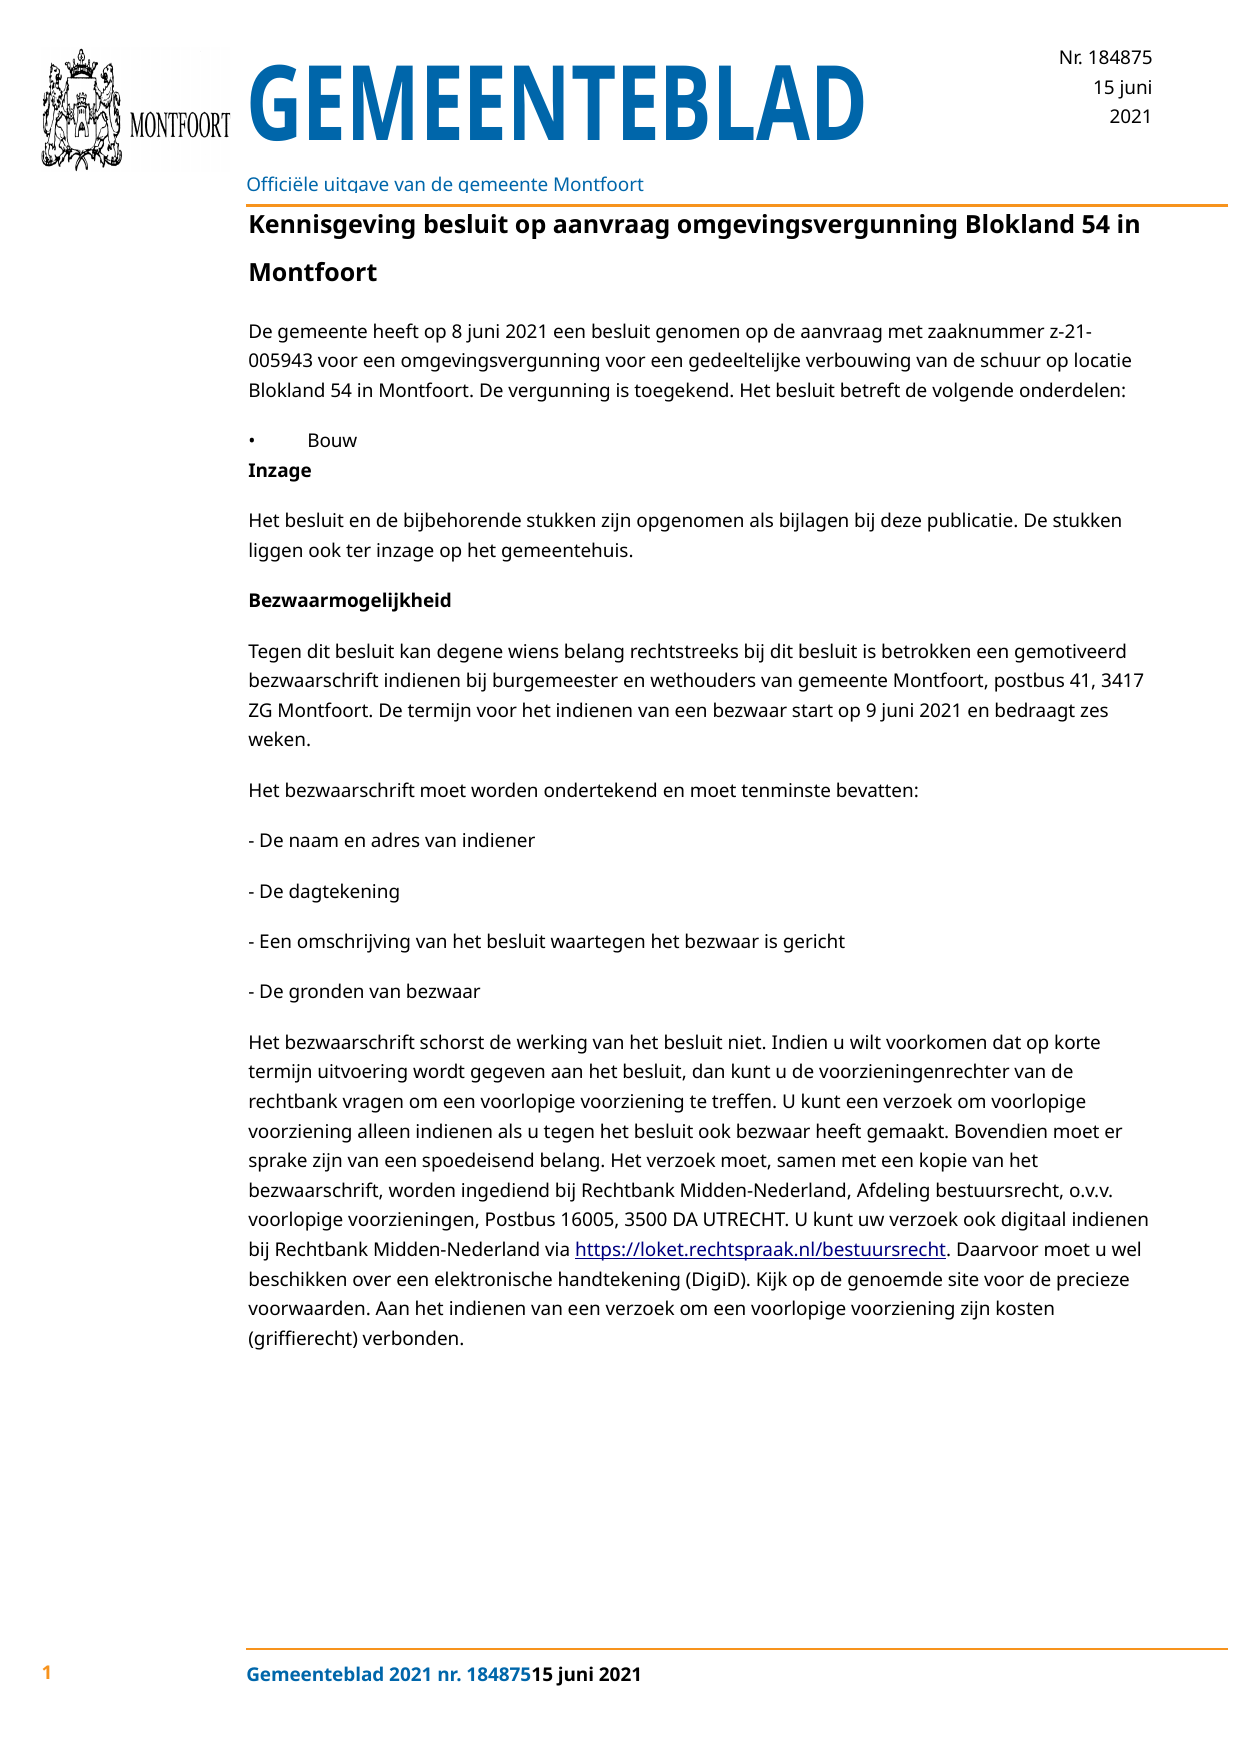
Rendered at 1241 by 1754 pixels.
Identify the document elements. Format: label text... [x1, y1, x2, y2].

text - De gronden van bezwaar [248, 979, 1152, 1004]
text Het bezwaarschrift schorst de werking van het besluit niet. Indien u wilt voorkomen dat op korte termijn uitvoering wordt gegeven aan het besluit, dan kunt u de voorzieningenrechter van de rechtbank vragen om een voorlopige voorziening te treffen. U kunt een verzoek om voorlopige voorziening alleen indienen als u tegen het besluit ook bezwaar heeft gemaakt. Bovendien moet er sprake zijn van een spoedeisend belang. Het verzoek moet, samen met een kopie van het bezwaarschrift, worden ingediend bij Rechtbank Midden-Nederland, Afdeling bestuursrecht, o.v.v. voorlopige voorzieningen, Postbus 16005, 3500 DA UTRECHT. U kunt uw verzoek ook digitaal indienen bij Rechtbank Midden-Nederland via https://loket.rechtspraak.nl/bestuursrecht. Daarvoor moet u wel beschikken over een elektronische handtekening (DigiD). Kijk op de genoemde site voor de precieze voorwaarden. Aan het indienen van een verzoek om een voorlopige voorziening zijn kosten (griffierecht) verbonden. [248, 1029, 1152, 1351]
list Bouw [248, 427, 1152, 453]
text De gemeente heeft op 8 juni 2021 een besluit genomen op de aanvraag met zaaknummer z-21-005943 voor een omgevingsvergunning voor een gedeeltelijke verbouwing van de schuur op locatie Blokland 54 in Montfoort. De vergunning is toegekend. Het besluit betreft de volgende onderdelen: [248, 318, 1152, 403]
text Kennisgeving besluit op aanvraag omgevingsvergunning Blokland 54 in Montfoort [248, 207, 1152, 288]
text Het besluit en de bijbehorende stukken zijn opgenomen als bijlagen bij deze publicatie. De stukken liggen ook ter inzage op het gemeentehuis. [248, 507, 1152, 563]
text - De dagtekening [248, 878, 1152, 904]
text - De naam en adres van indiener [248, 827, 1152, 853]
text - Een omschrijving van het besluit waartegen het bezwaar is gericht [248, 928, 1152, 954]
text Het bezwaarschrift moet worden ondertekend en moet tenminste bevatten: [248, 777, 1152, 803]
text Bezwaarmogelijkheid [248, 587, 1152, 613]
text Inzage [248, 457, 1152, 483]
text Tegen dit besluit kan degene wiens belang rechtstreeks bij dit besluit is betrokken een gemotiveerd bezwaarschrift indienen bij burgemeester en wethouders van gemeente Montfoort, postbus 41, 3417 ZG Montfoort. De termijn voor het indienen van een bezwaar start op 9 juni 2021 en bedraagt zes weken. [248, 638, 1152, 752]
picture [41, 47, 231, 172]
